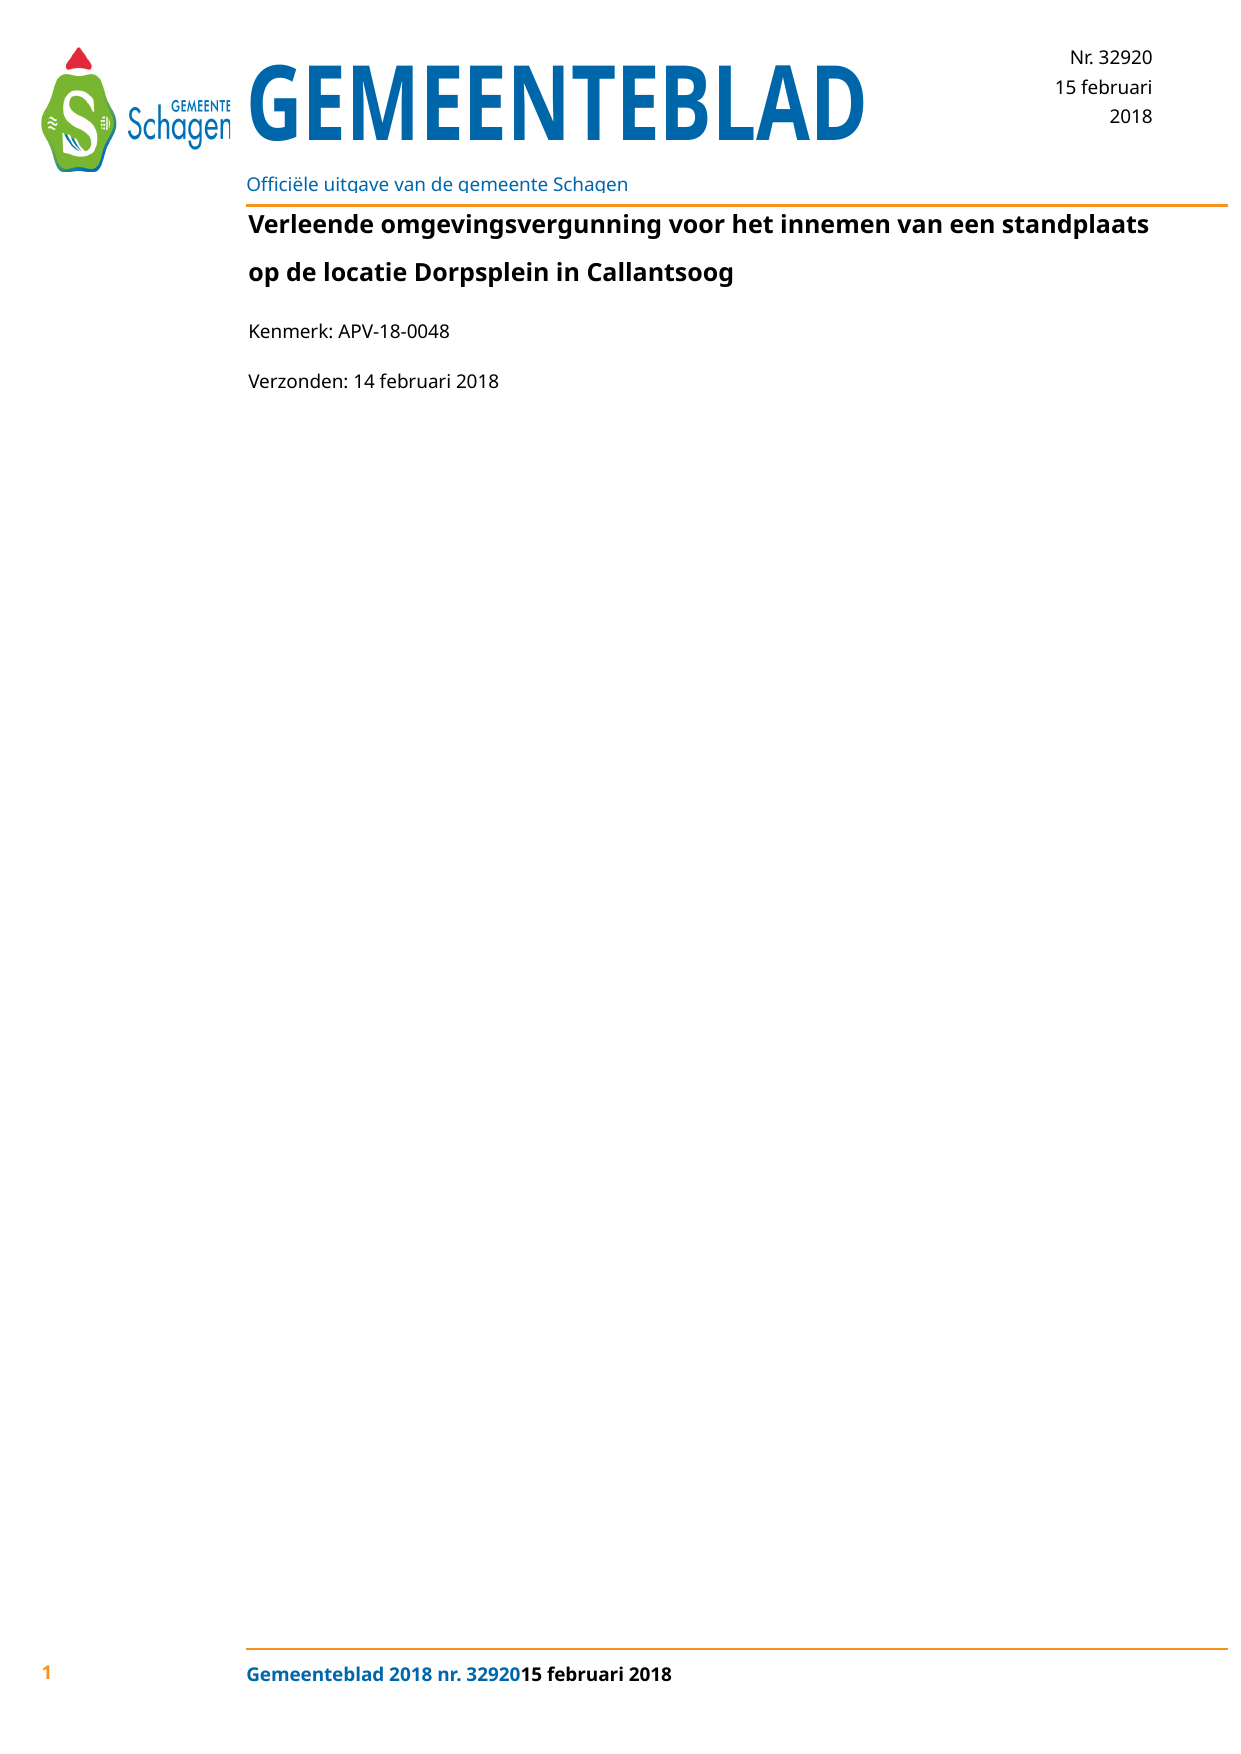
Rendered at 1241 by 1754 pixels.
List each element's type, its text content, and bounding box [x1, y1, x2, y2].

text Kenmerk: APV-18-0048 [248, 318, 1152, 344]
text Verzonden: 14 februari 2018 [248, 368, 1152, 394]
text Verleende omgevingsvergunning voor het innemen van een standplaats op de locatie Dorpsplein in Callantsoog [248, 207, 1152, 288]
picture [41, 47, 231, 172]
